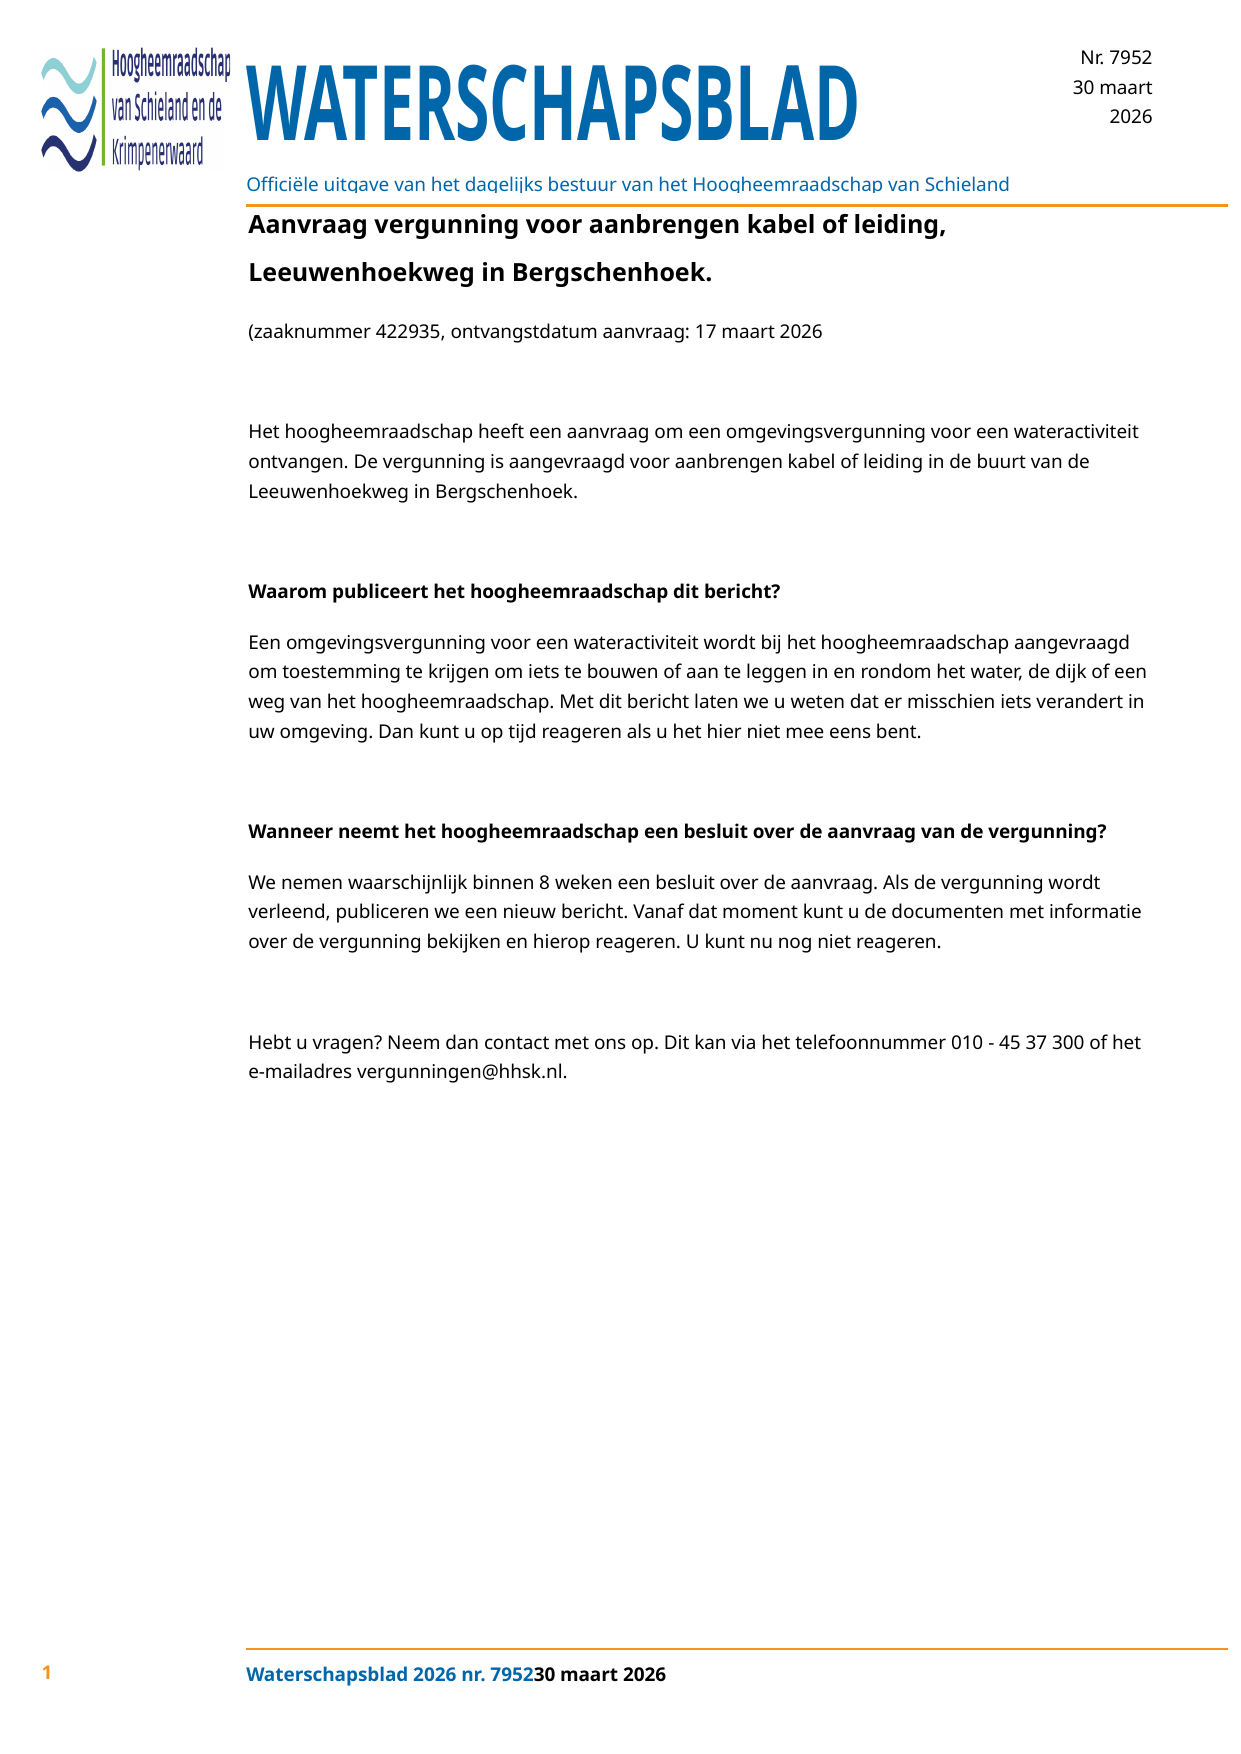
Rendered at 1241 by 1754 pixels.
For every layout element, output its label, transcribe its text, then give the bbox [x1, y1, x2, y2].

text We nemen waarschijnlijk binnen 8 weken een besluit over de aanvraag. Als de vergunning wordt verleend, publiceren we een nieuw bericht. Vanaf dat moment kunt u de documenten met informatie over de vergunning bekijken en hierop reageren. U kunt nu nog niet reageren. [248, 869, 1152, 954]
text Hebt u vragen? Neem dan contact met ons op. Dit kan via het telefoonnummer 010 - 45 37 300 of het e-mailadres vergunningen@hhsk.nl. [248, 1029, 1152, 1084]
picture [41, 47, 231, 172]
text Wanneer neemt het hoogheemraadschap een besluit over de aanvraag van de vergunning? [248, 819, 1152, 844]
text (zaaknummer 422935, ontvangstdatum aanvraag: 17 maart 2026 [248, 318, 1152, 344]
text Waarom publiceert het hoogheemraadschap dit bericht? [248, 579, 1152, 604]
text Aanvraag vergunning voor aanbrengen kabel of leiding, Leeuwenhoekweg in Bergschenhoek. [248, 207, 1152, 288]
text Het hoogheemraadschap heeft een aanvraag om een omgevingsvergunning voor een wateractiviteit ontvangen. De vergunning is aangevraagd voor aanbrengen kabel of leiding in de buurt van de Leeuwenhoekweg in Bergschenhoek. [248, 419, 1152, 504]
text Een omgevingsvergunning voor een wateractiviteit wordt bij het hoogheemraadschap aangevraagd om toestemming te krijgen om iets te bouwen of aan te leggen in en rondom het water, de dijk of een weg van het hoogheemraadschap. Met dit bericht laten we u weten dat er misschien iets verandert in uw omgeving. Dan kunt u op tijd reageren als u het hier niet mee eens bent. [248, 629, 1152, 744]
